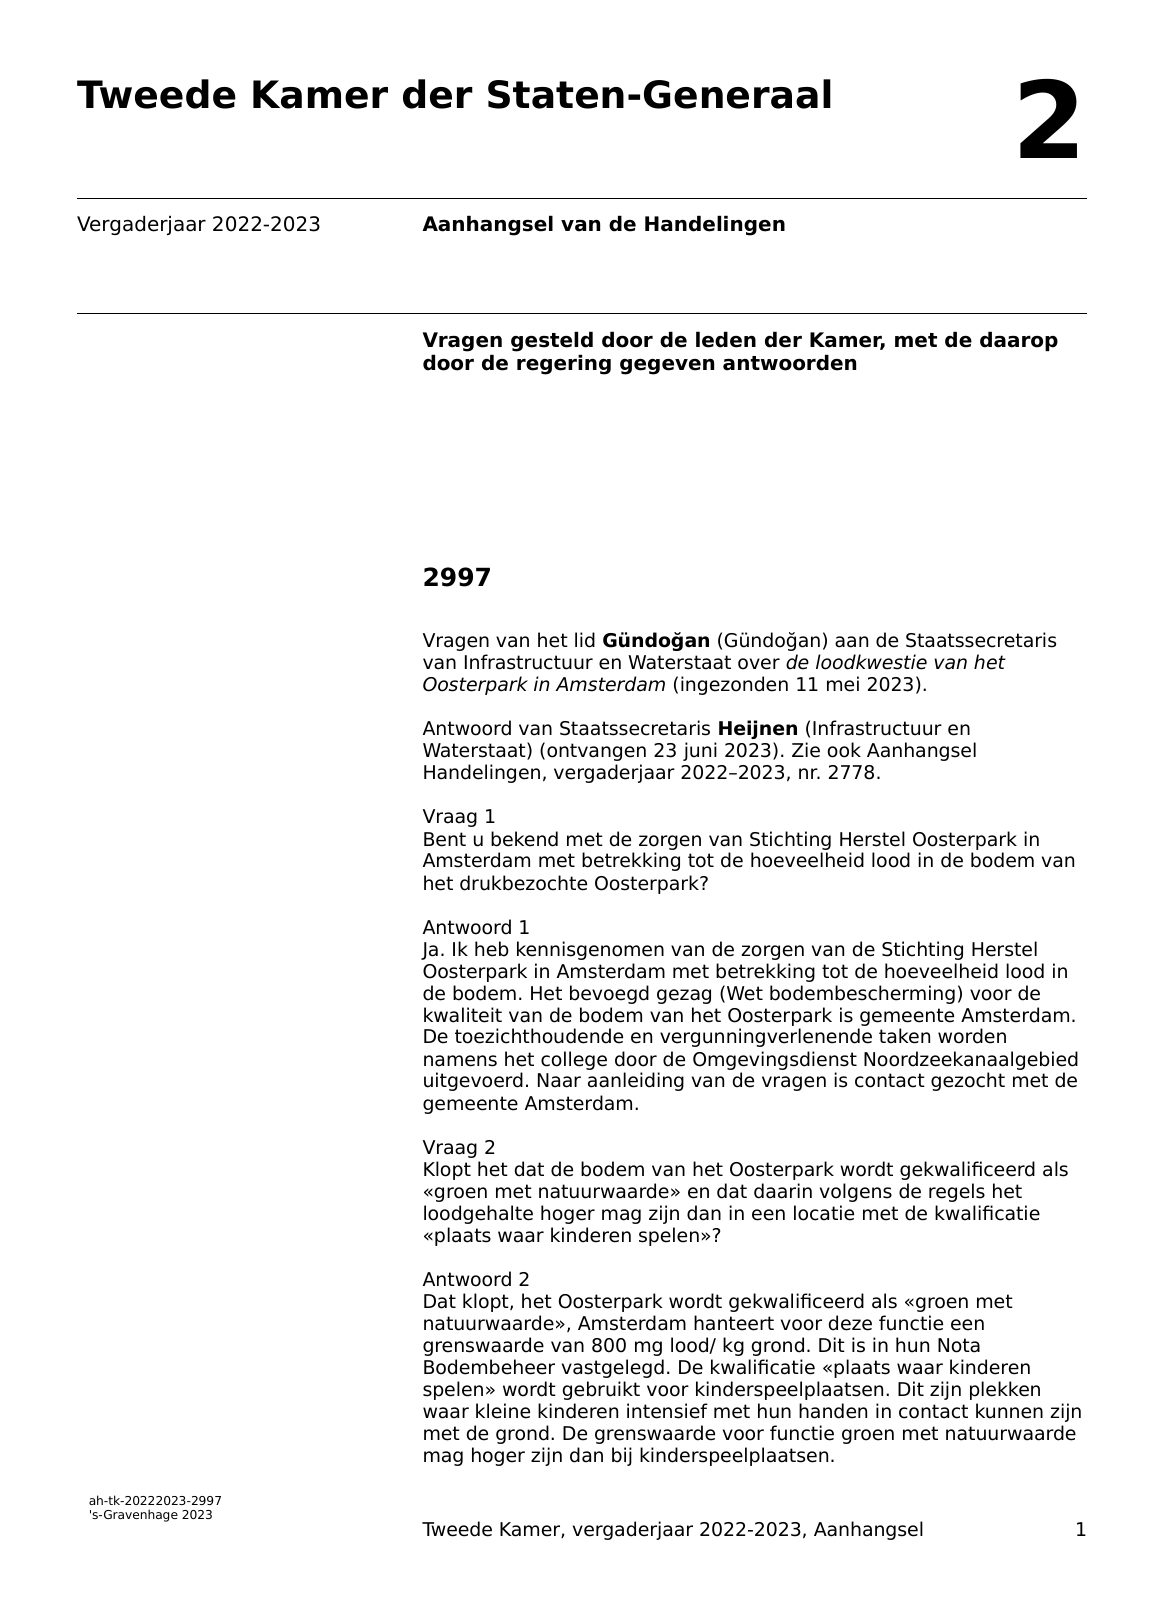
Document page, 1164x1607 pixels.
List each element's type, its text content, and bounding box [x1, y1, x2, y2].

text 2997 [422, 563, 1087, 592]
text Vragen van het lid Gündoğan (Gündoğan) aan de Staatssecretaris van Infrastructuur en Waterstaat over de loodkwestie van het Oosterpark in Amsterdam (ingezonden 11 mei 2023). [422, 630, 1087, 696]
text ah-tk-20222023-2997 [88, 1494, 323, 1508]
text Antwoord 1 [422, 917, 1087, 938]
table_header 2 [886, 59, 1087, 198]
table_cell Vergaderjaar 2022-2023 [77, 199, 422, 313]
table_cell [77, 314, 422, 375]
table_cell Aanhangsel van de Handelingen [422, 199, 1087, 313]
text Antwoord van Staatssecretaris Heijnen (Infrastructuur en Waterstaat) (ontvangen 23 juni 2023). Zie ook Aanhangsel Handelingen, vergaderjaar 2022–2023, nr. 2778. [422, 718, 1087, 784]
text Antwoord 2 [422, 1269, 1087, 1291]
text Dat klopt, het Oosterpark wordt gekwalificeerd als «groen met natuurwaarde», Amsterdam hanteert voor deze functie een grenswaarde van 800 mg lood/ kg grond. Dit is in hun Nota Bodembeheer vastgelegd. De kwalificatie «plaats waar kinderen spelen» wordt gebruikt voor kinderspeelplaatsen. Dit zijn plekken waar kleine kinderen intensief met hun handen in contact kunnen zijn met de grond. De grenswaarde voor functie groen met natuurwaarde mag hoger zijn dan bij kinderspeelplaatsen. [422, 1291, 1087, 1466]
table_header Tweede Kamer der Staten-Generaal [77, 59, 886, 198]
text Vraag 2 [422, 1137, 1087, 1158]
text Ja. Ik heb kennisgenomen van de zorgen van de Stichting Herstel Oosterpark in Amsterdam met betrekking tot de hoeveelheid lood in de bodem. Het bevoegd gezag (Wet bodembescherming) voor de kwaliteit van de bodem van het Oosterpark is gemeente Amsterdam. De toezichthoudende en vergunningverlenende taken worden namens het college door de Omgevingsdienst Noordzeekanaalgebied uitgevoerd. Naar aanleiding van de vragen is contact gezocht met de gemeente Amsterdam. [422, 938, 1087, 1114]
text Klopt het dat de bodem van het Oosterpark wordt gekwalificeerd als «groen met natuurwaarde» en dat daarin volgens de regels het loodgehalte hoger mag zijn dan in een locatie met de kwalificatie «plaats waar kinderen spelen»? [422, 1158, 1087, 1246]
text 's-Gravenhage 2023 [88, 1508, 323, 1522]
text Vraag 1 [422, 806, 1087, 828]
text Bent u bekend met de zorgen van Stichting Herstel Oosterpark in Amsterdam met betrekking tot de hoeveelheid lood in de bodem van het drukbezochte Oosterpark? [422, 828, 1087, 894]
table_cell Vragen gesteld door de leden der Kamer, met de daarop door de regering gegeven antwoorden [422, 314, 1087, 375]
